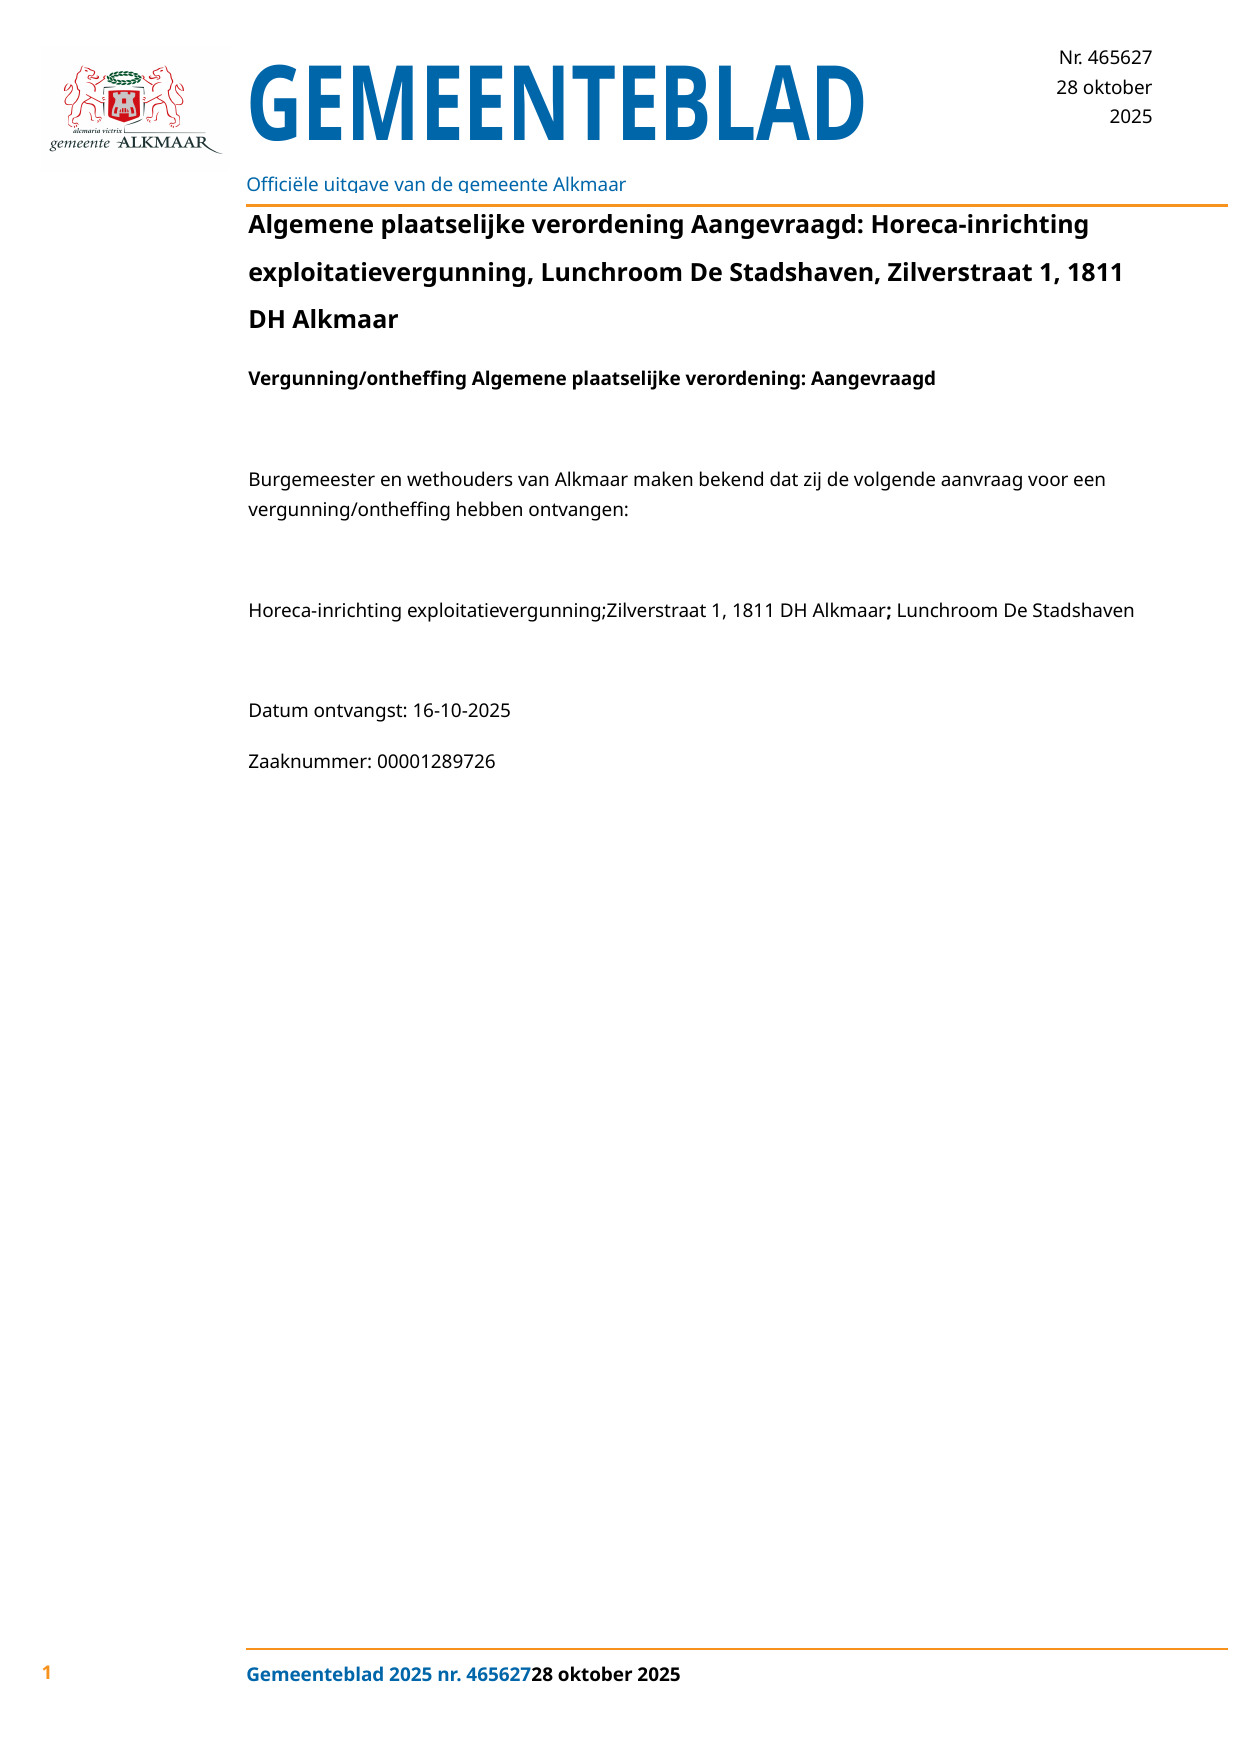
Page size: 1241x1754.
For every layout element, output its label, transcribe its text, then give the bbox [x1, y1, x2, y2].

text Datum ontvangst: 16-10-2025 [248, 698, 1152, 723]
text Vergunning/ontheffing Algemene plaatselijke verordening: Aangevraagd [248, 366, 1152, 391]
text Burgemeester en wethouders van Alkmaar maken bekend dat zij de volgende aanvraag voor een vergunning/ontheffing hebben ontvangen: [248, 466, 1152, 522]
picture [41, 47, 231, 172]
text Horeca-inrichting exploitatievergunning;Zilverstraat 1, 1811 DH Alkmaar; Lunchroom De Stadshaven [248, 597, 1152, 622]
text Zaaknummer: 00001289726 [248, 748, 1152, 774]
text Algemene plaatselijke verordening Aangevraagd: Horeca-inrichting exploitatievergunning, Lunchroom De Stadshaven, Zilverstraat 1, 1811 DH Alkmaar [248, 207, 1152, 336]
